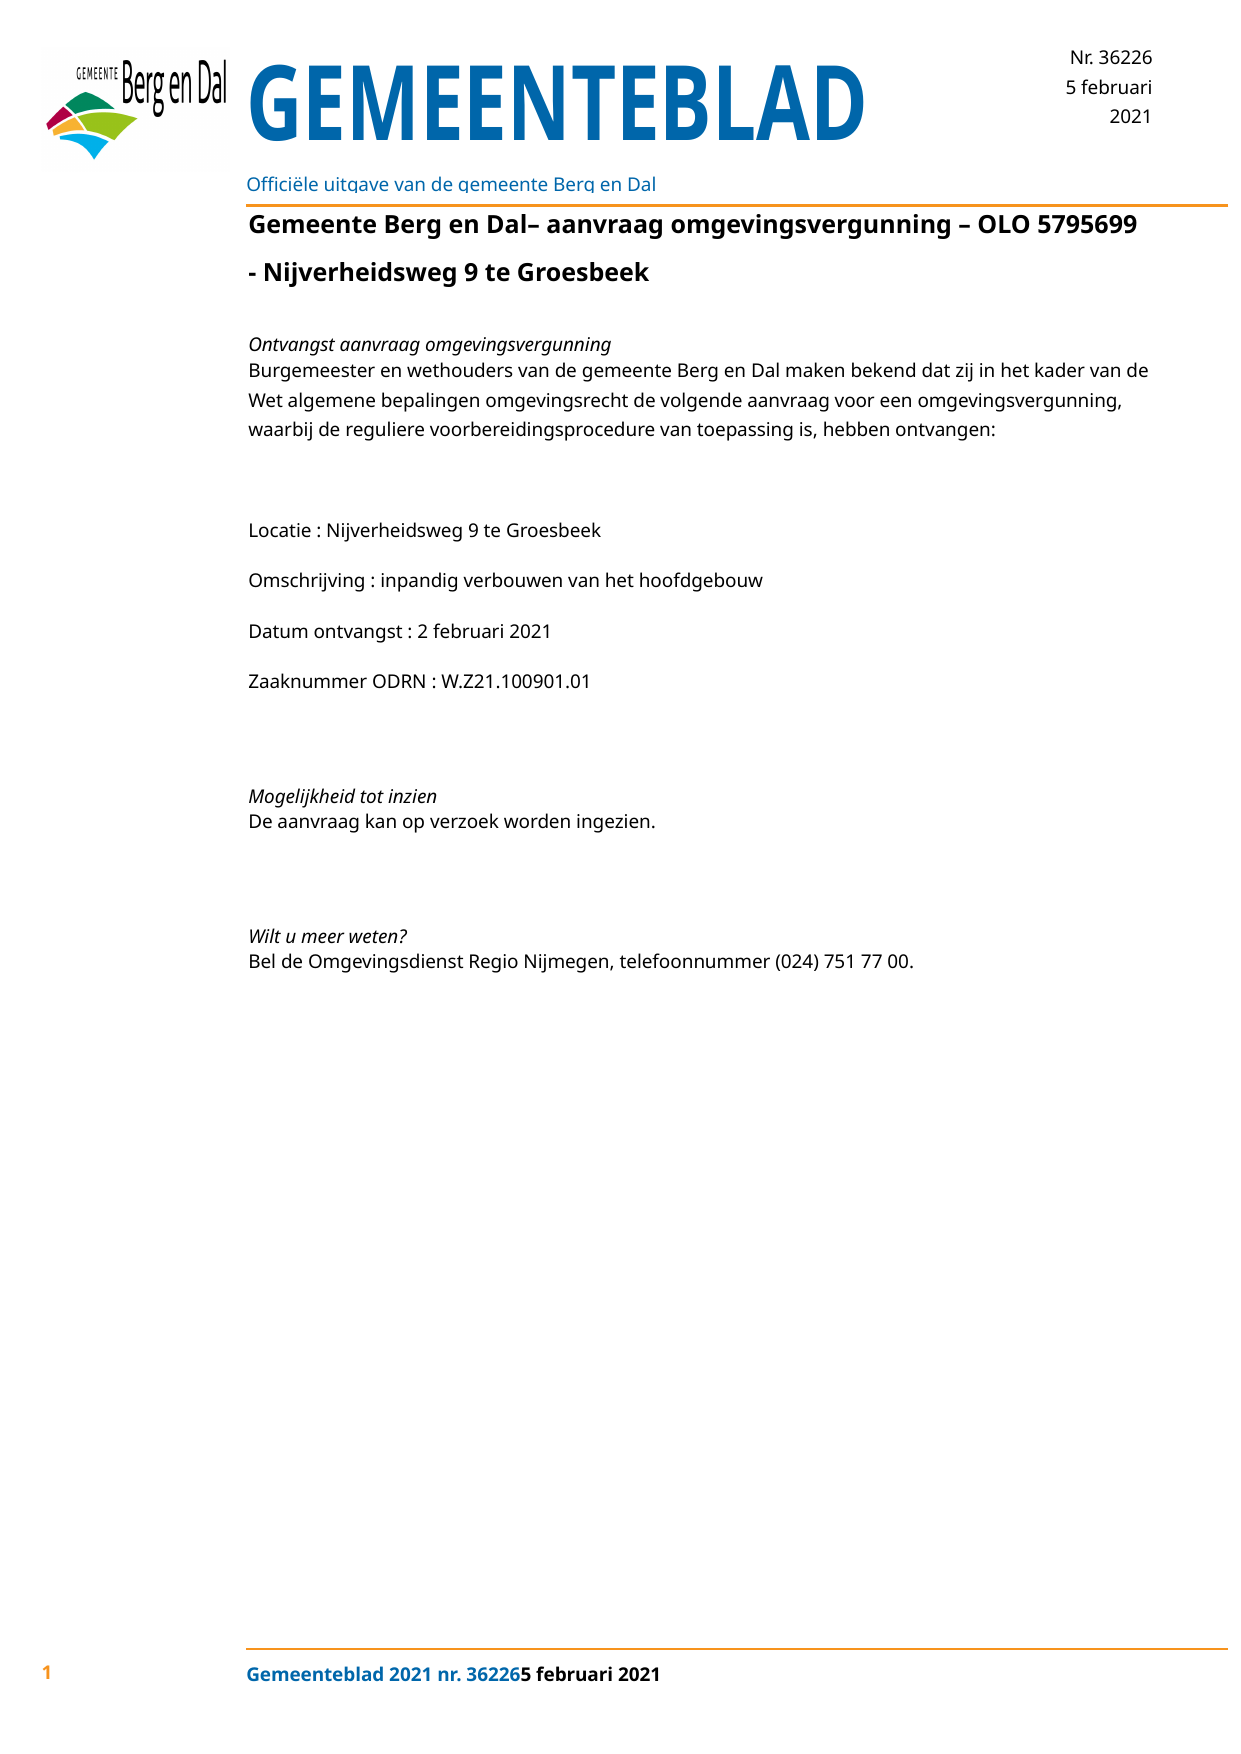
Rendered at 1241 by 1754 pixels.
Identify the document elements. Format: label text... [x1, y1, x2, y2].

text Wilt u meer weten? [248, 923, 1152, 949]
text Gemeente Berg en Dal– aanvraag omgevingsvergunning – OLO 5795699 - Nijverheidsweg 9 te Groesbeek [248, 207, 1152, 288]
text Burgemeester en wethouders van de gemeente Berg en Dal maken bekend dat zij in het kader van de Wet algemene bepalingen omgevingsrecht de volgende aanvraag voor een omgevingsvergunning, waarbij de reguliere voorbereidingsprocedure van toepassing is, hebben ontvangen: [248, 357, 1152, 442]
text De aanvraag kan op verzoek worden ingezien. [248, 808, 1152, 834]
text Omschrijving : inpandig verbouwen van het hoofdgebouw [248, 568, 1152, 593]
text Mogelijkheid tot inzien [248, 783, 1152, 808]
text Ontvangst aanvraag omgevingsvergunning [248, 331, 1152, 357]
text Datum ontvangst : 2 februari 2021 [248, 618, 1152, 644]
text Zaaknummer ODRN : W.Z21.100901.01 [248, 668, 1152, 694]
picture [41, 47, 231, 172]
text Locatie : Nijverheidsweg 9 te Groesbeek [248, 517, 1152, 543]
text Bel de Omgevingsdienst Regio Nijmegen, telefoonnummer (024) 751 77 00. [248, 949, 1152, 974]
